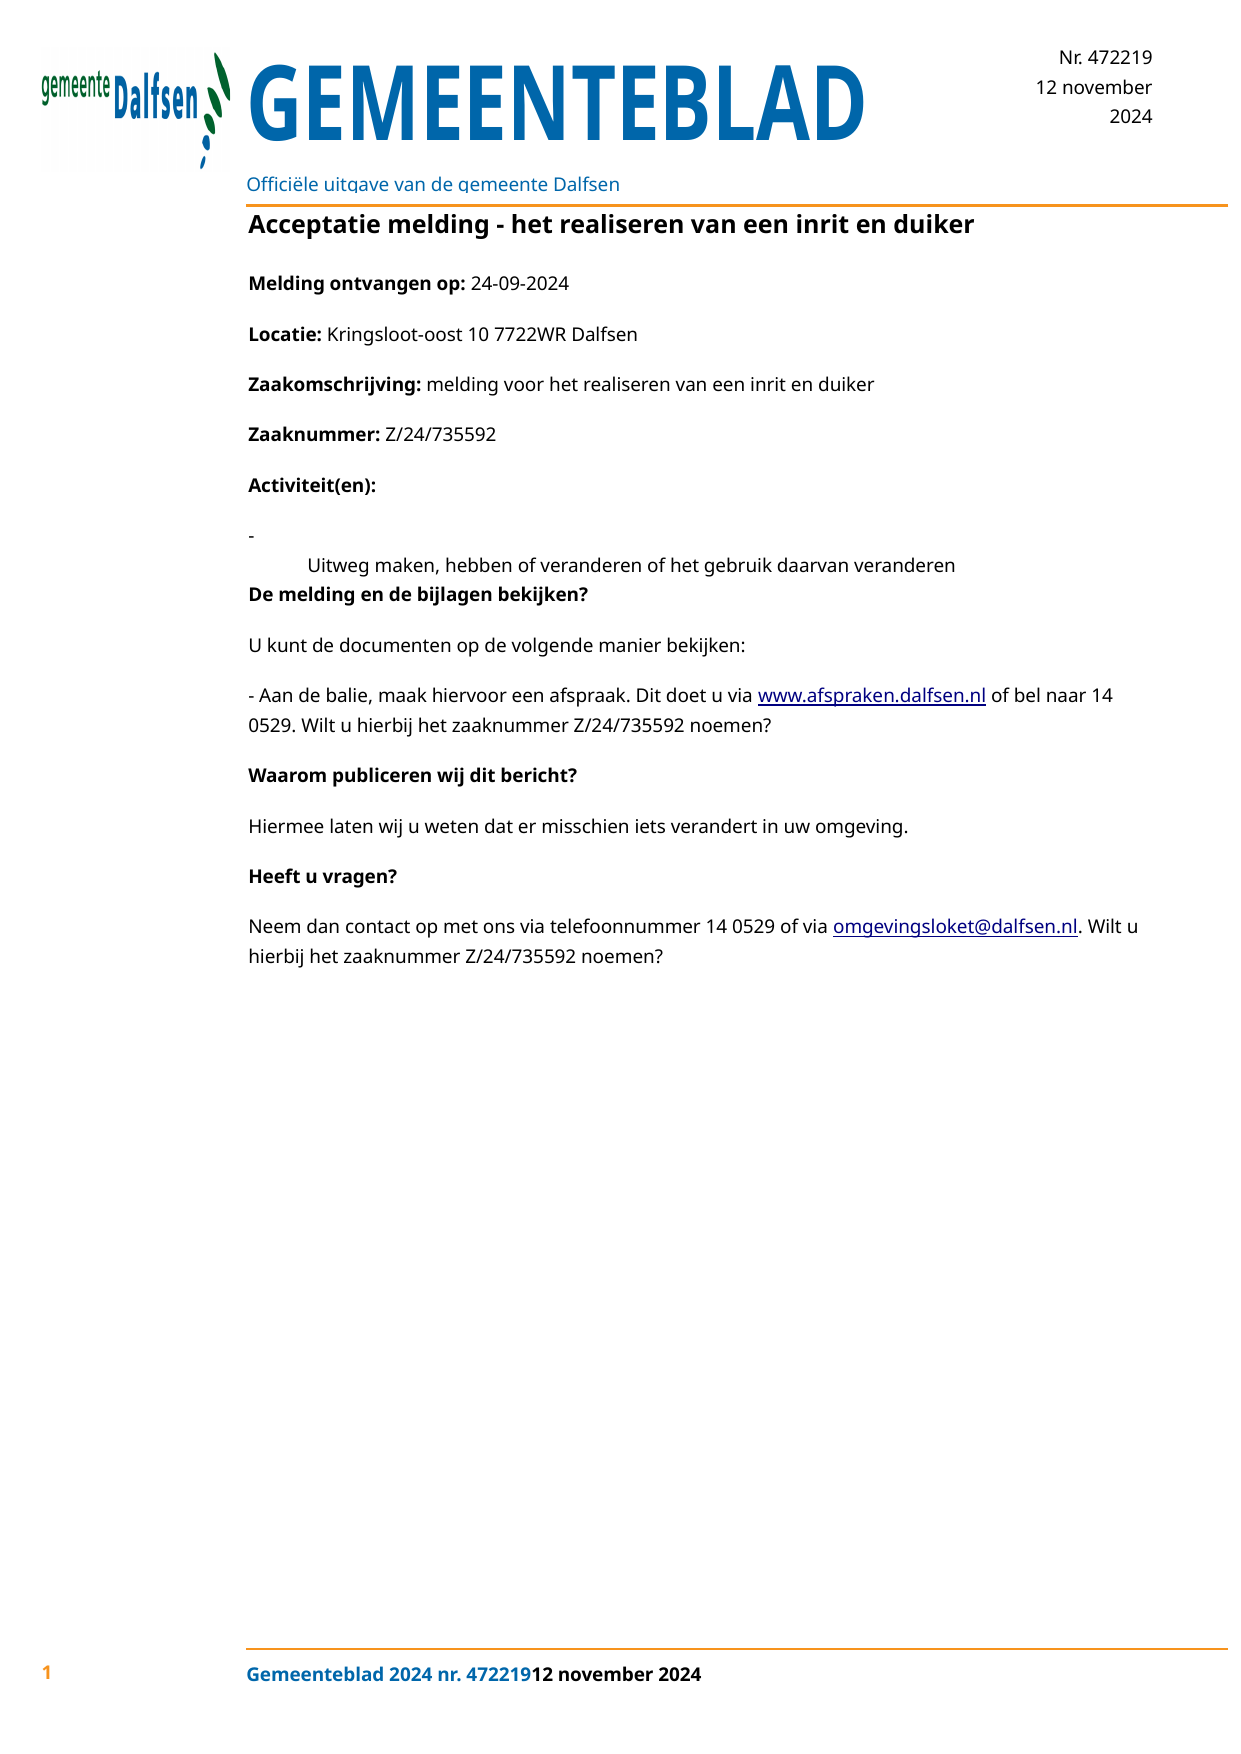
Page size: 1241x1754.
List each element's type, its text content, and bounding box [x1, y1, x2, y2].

text Locatie: Kringsloot-oost 10 7722WR Dalfsen [248, 321, 1152, 346]
text Hiermee laten wij u weten dat er misschien iets verandert in uw omgeving. [248, 813, 1152, 838]
list Uitweg maken, hebben of veranderen of het gebruik daarvan veranderen [248, 552, 1152, 578]
text U kunt de documenten op de volgende manier bekijken: [248, 632, 1152, 658]
text Acceptatie melding - het realiseren van een inrit en duiker [248, 207, 1152, 241]
text Activiteit(en): [248, 472, 1152, 498]
text - Aan de balie, maak hiervoor een afspraak. Dit doet u via www.afspraken.dalfsen.nl of bel naar 14 0529. Wilt u hierbij het zaaknummer Z/24/735592 noemen? [248, 682, 1152, 738]
text Waarom publiceren wij dit bericht? [248, 762, 1152, 788]
picture [41, 47, 231, 172]
text Heeft u vragen? [248, 863, 1152, 889]
text Neem dan contact op met ons via telefoonnummer 14 0529 of via omgevingsloket@dalfsen.nl. Wilt u hierbij het zaaknummer Z/24/735592 noemen? [248, 914, 1152, 969]
text Melding ontvangen op: 24-09-2024 [248, 270, 1152, 296]
text De melding en de bijlagen bekijken? [248, 582, 1152, 607]
text Zaakomschrijving: melding voor het realiseren van een inrit en duiker [248, 371, 1152, 397]
text Zaaknummer: Z/24/735592 [248, 422, 1152, 447]
